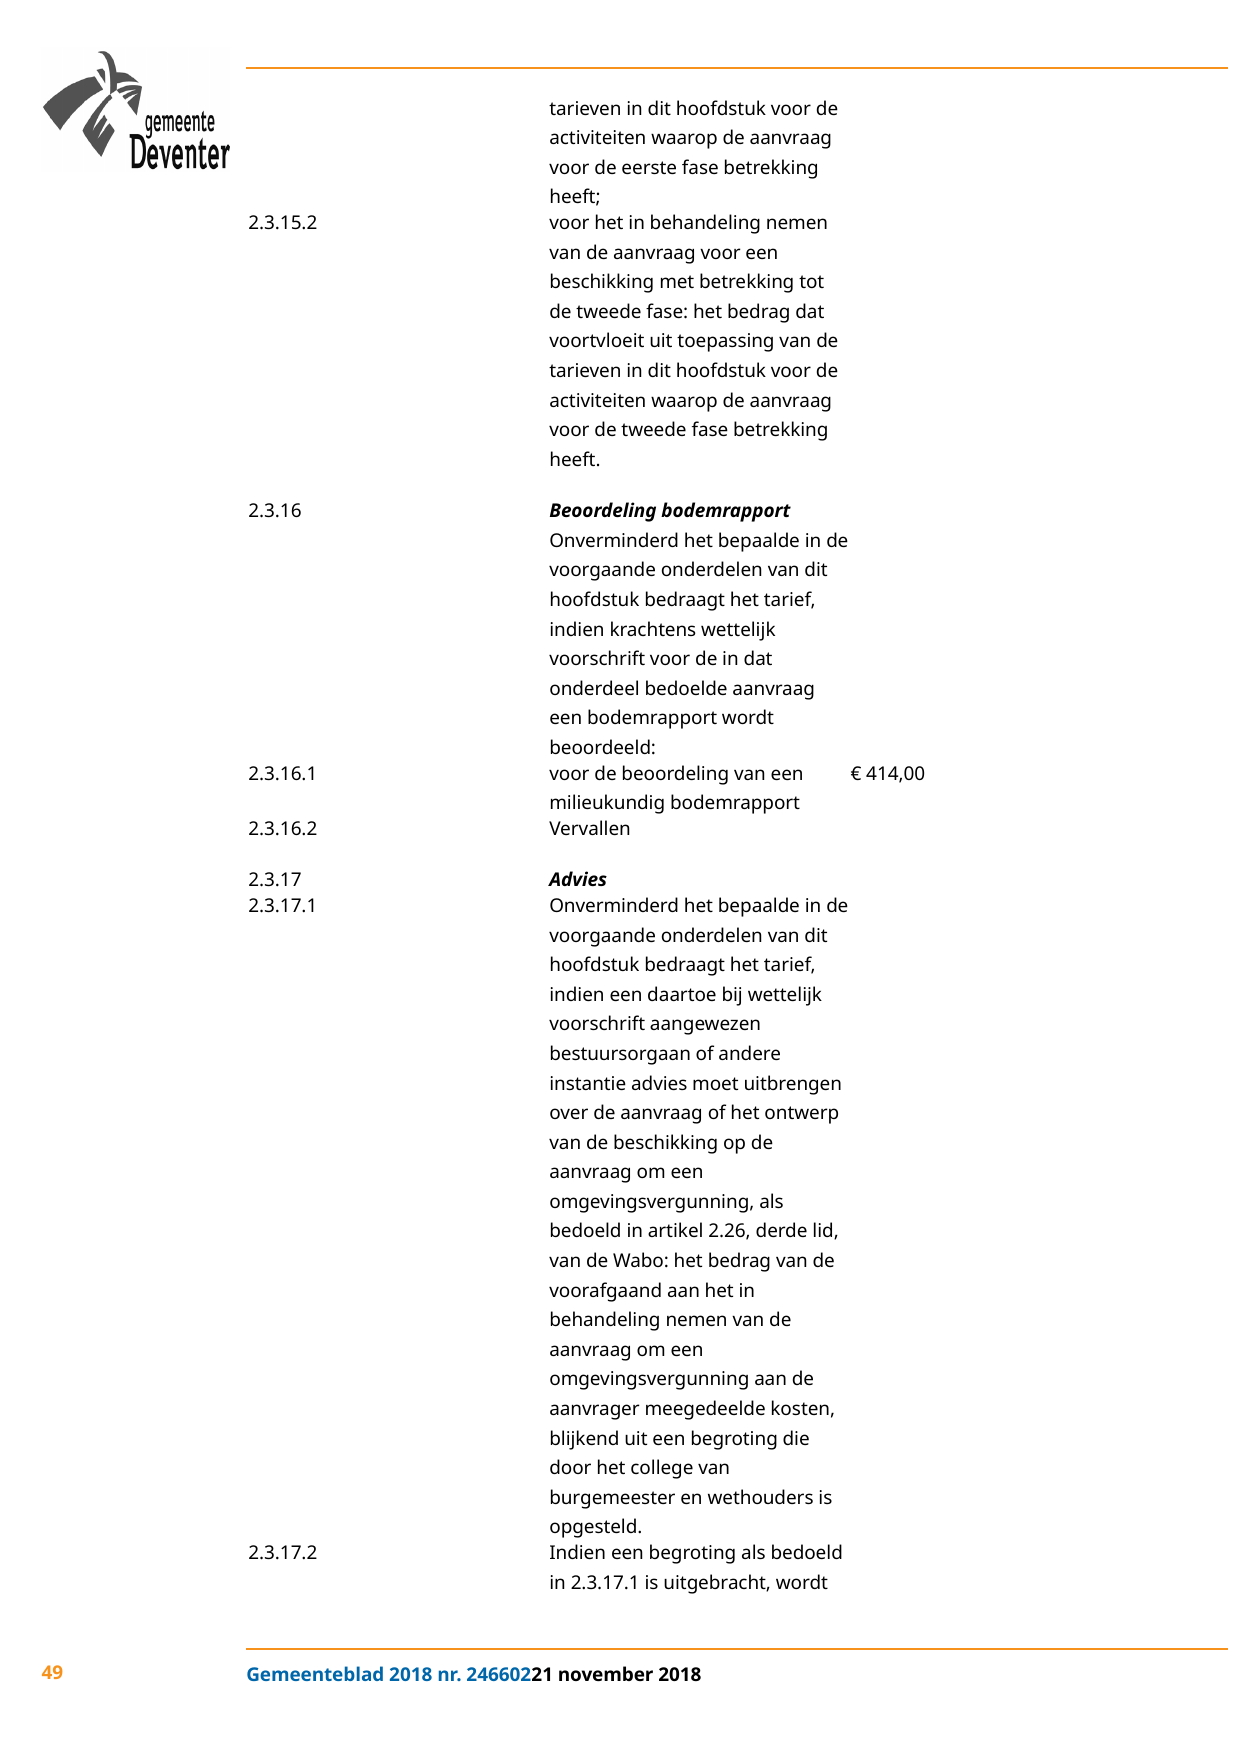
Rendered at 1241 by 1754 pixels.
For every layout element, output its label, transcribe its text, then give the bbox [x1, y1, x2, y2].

table_cell voor de beoordeling van een milieukundig bodemrapport [549, 760, 850, 815]
table_cell € 414,00 [850, 760, 1152, 815]
table_cell [850, 498, 1152, 760]
table_cell [850, 1539, 1152, 1594]
table_cell [850, 95, 1152, 209]
table_cell [549, 472, 850, 497]
table_cell [850, 815, 1152, 841]
table_cell 2.3.17.1 [248, 892, 549, 1539]
table_cell 2.3.16.1 [248, 760, 549, 815]
table_cell Advies [549, 867, 850, 892]
table_cell Onverminderd het bepaalde in de voorgaande onderdelen van dit hoofdstuk bedraagt het tarief, indien een daartoe bij wettelijk voorschrift aangewezen bestuursorgaan of andere instantie advies moet uitbrengen over de aanvraag of het ontwerp van de beschikking op de aanvraag om een omgevingsvergunning, als bedoeld in artikel 2.26, derde lid, van de Wabo: het bedrag van de voorafgaand aan het in behandeling nemen van de aanvraag om een omgevingsvergunning aan de aanvrager meegedeelde kosten, blijkend uit een begroting die door het college van burgemeester en wethouders is opgesteld. [549, 892, 850, 1539]
table_cell [850, 867, 1152, 892]
table_cell [248, 95, 549, 209]
table_cell 2.3.16 [248, 498, 549, 760]
table_cell Indien een begroting als bedoeld in 2.3.17.1 is uitgebracht, wordt [549, 1539, 850, 1594]
table_cell Vervallen [549, 815, 850, 841]
table_cell [850, 892, 1152, 1539]
picture [41, 47, 231, 172]
table_cell [248, 841, 549, 867]
table_cell voor het in behandeling nemen van de aanvraag voor een beschikking met betrekking tot de tweede fase: het bedrag dat voortvloeit uit toepassing van de tarieven in dit hoofdstuk voor de activiteiten waarop de aanvraag voor de tweede fase betrekking heeft. [549, 209, 850, 472]
table_cell 2.3.17 [248, 867, 549, 892]
table_cell [248, 472, 549, 497]
table_cell tarieven in dit hoofdstuk voor de activiteiten waarop de aanvraag voor de eerste fase betrekking heeft; [549, 95, 850, 209]
table_cell 2.3.17.2 [248, 1539, 549, 1594]
table_cell [850, 209, 1152, 472]
table_cell [850, 472, 1152, 497]
table_cell 2.3.15.2 [248, 209, 549, 472]
table_cell [549, 841, 850, 867]
table_cell [850, 841, 1152, 867]
table_cell 2.3.16.2 [248, 815, 549, 841]
table_cell Beoordeling bodemrapport Onverminderd het bepaalde in de voorgaande onderdelen van dit hoofdstuk bedraagt het tarief, indien krachtens wettelijk voorschrift voor de in dat onderdeel bedoelde aanvraag een bodemrapport wordt beoordeeld: [549, 498, 850, 760]
